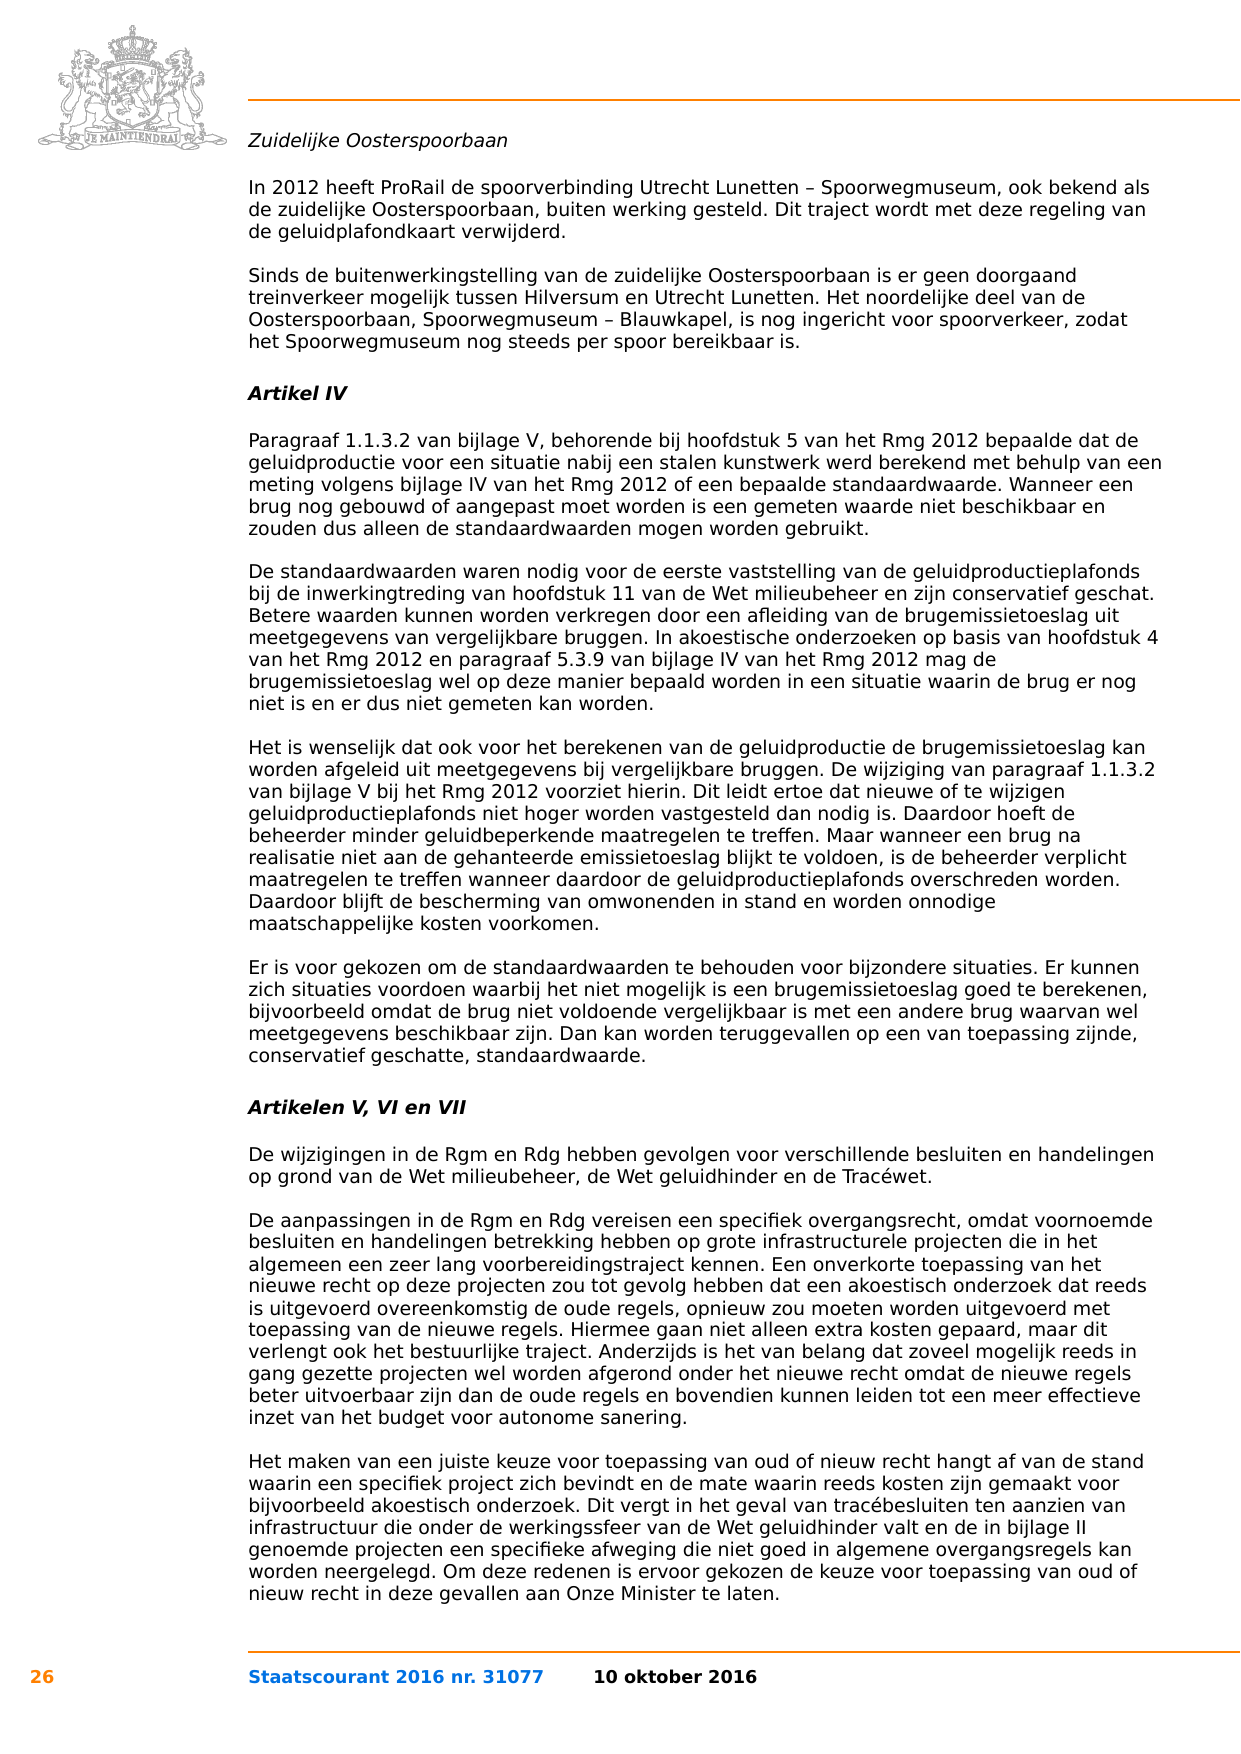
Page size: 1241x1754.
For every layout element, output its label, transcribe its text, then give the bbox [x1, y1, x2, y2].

text Het is wenselijk dat ook voor het berekenen van de geluidproductie de brugemissietoeslag kan worden afgeleid uit meetgegevens bij vergelijkbare bruggen. De wijziging van paragraaf 1.1.3.2 van bijlage V bij het Rmg 2012 voorziet hierin. Dit leidt ertoe dat nieuwe of te wijzigen geluidproductieplafonds niet hoger worden vastgesteld dan nodig is. Daardoor hoeft de beheerder minder geluidbeperkende maatregelen te treffen. Maar wanneer een brug na realisatie niet aan de gehanteerde emissietoeslag blijkt te voldoen, is de beheerder verplicht maatregelen te treffen wanneer daardoor de geluidproductieplafonds overschreden worden. Daardoor blijft de bescherming van omwonenden in stand en worden onnodige maatschappelijke kosten voorkomen. [248, 737, 1163, 935]
text Paragraaf 1.1.3.2 van bijlage V, behorende bij hoofdstuk 5 van het Rmg 2012 bepaalde dat de geluidproductie voor een situatie nabij een stalen kunstwerk werd berekend met behulp van een meting volgens bijlage IV van het Rmg 2012 of een bepaalde standaardwaarde. Wanneer een brug nog gebouwd of aangepast moet worden is een gemeten waarde niet beschikbaar en zouden dus alleen de standaardwaarden mogen worden gebruikt. [248, 429, 1163, 539]
text De aanpassingen in de Rgm en Rdg vereisen een specifiek overgangsrecht, omdat voornoemde besluiten en handelingen betrekking hebben op grote infrastructurele projecten die in het algemeen een zeer lang voorbereidingstraject kennen. Een onverkorte toepassing van het nieuwe recht op deze projecten zou tot gevolg hebben dat een akoestisch onderzoek dat reeds is uitgevoerd overeenkomstig de oude regels, opnieuw zou moeten worden uitgevoerd met toepassing van de nieuwe regels. Hiermee gaan niet alleen extra kosten gepaard, maar dit verlengt ook het bestuurlijke traject. Anderzijds is het van belang dat zoveel mogelijk reeds in gang gezette projecten wel worden afgerond onder het nieuwe recht omdat de nieuwe regels beter uitvoerbaar zijn dan de oude regels en bovendien kunnen leiden tot een meer effectieve inzet van het budget voor autonome sanering. [248, 1209, 1163, 1429]
subtitle Zuidelijke Oosterspoorbaan [248, 130, 1163, 152]
text Het maken van een juiste keuze voor toepassing van oud of nieuw recht hangt af van de stand waarin een specifiek project zich bevindt en de mate waarin reeds kosten zijn gemaakt voor bijvoorbeeld akoestisch onderzoek. Dit vergt in het geval van tracébesluiten ten aanzien van infrastructuur die onder de werkingssfeer van de Wet geluidhinder valt en de in bijlage II genoemde projecten een specifieke afweging die niet goed in algemene overgangsregels kan worden neergelegd. Om deze redenen is ervoor gekozen de keuze voor toepassing van oud of nieuw recht in deze gevallen aan Onze Minister te laten. [248, 1451, 1163, 1605]
text In 2012 heeft ProRail de spoorverbinding Utrecht Lunetten – Spoorwegmuseum, ook bekend als de zuidelijke Oosterspoorbaan, buiten werking gesteld. Dit traject wordt met deze regeling van de geluidplafondkaart verwijderd. [248, 177, 1163, 243]
text De standaardwaarden waren nodig voor de eerste vaststelling van de geluidproductieplafonds bij de inwerkingtreding van hoofdstuk 11 van de Wet milieubeheer en zijn conservatief geschat. Betere waarden kunnen worden verkregen door een afleiding van de brugemissietoeslag uit meetgegevens van vergelijkbare bruggen. In akoestische onderzoeken op basis van hoofdstuk 4 van het Rmg 2012 en paragraaf 5.3.9 van bijlage IV van het Rmg 2012 mag de brugemissietoeslag wel op deze manier bepaald worden in een situatie waarin de brug er nog niet is en er dus niet gemeten kan worden. [248, 561, 1163, 715]
text Sinds de buitenwerkingstelling van de zuidelijke Oosterspoorbaan is er geen doorgaand treinverkeer mogelijk tussen Hilversum en Utrecht Lunetten. Het noordelijke deel van de Oosterspoorbaan, Spoorwegmuseum – Blauwkapel, is nog ingericht voor spoorverkeer, zodat het Spoorwegmuseum nog steeds per spoor bereikbaar is. [248, 265, 1163, 353]
text Er is voor gekozen om de standaardwaarden te behouden voor bijzondere situaties. Er kunnen zich situaties voordoen waarbij het niet mogelijk is een brugemissietoeslag goed te berekenen, bijvoorbeeld omdat de brug niet voldoende vergelijkbaar is met een andere brug waarvan wel meetgegevens beschikbaar zijn. Dan kan worden teruggevallen op een van toepassing zijnde, conservatief geschatte, standaardwaarde. [248, 957, 1163, 1067]
picture [38, 25, 227, 150]
subtitle Artikel IV [248, 383, 1163, 404]
subtitle Artikelen V, VI en VII [248, 1097, 1163, 1119]
text De wijzigingen in de Rgm en Rdg hebben gevolgen voor verschillende besluiten en handelingen op grond van de Wet milieubeheer, de Wet geluidhinder en de Tracéwet. [248, 1144, 1163, 1188]
